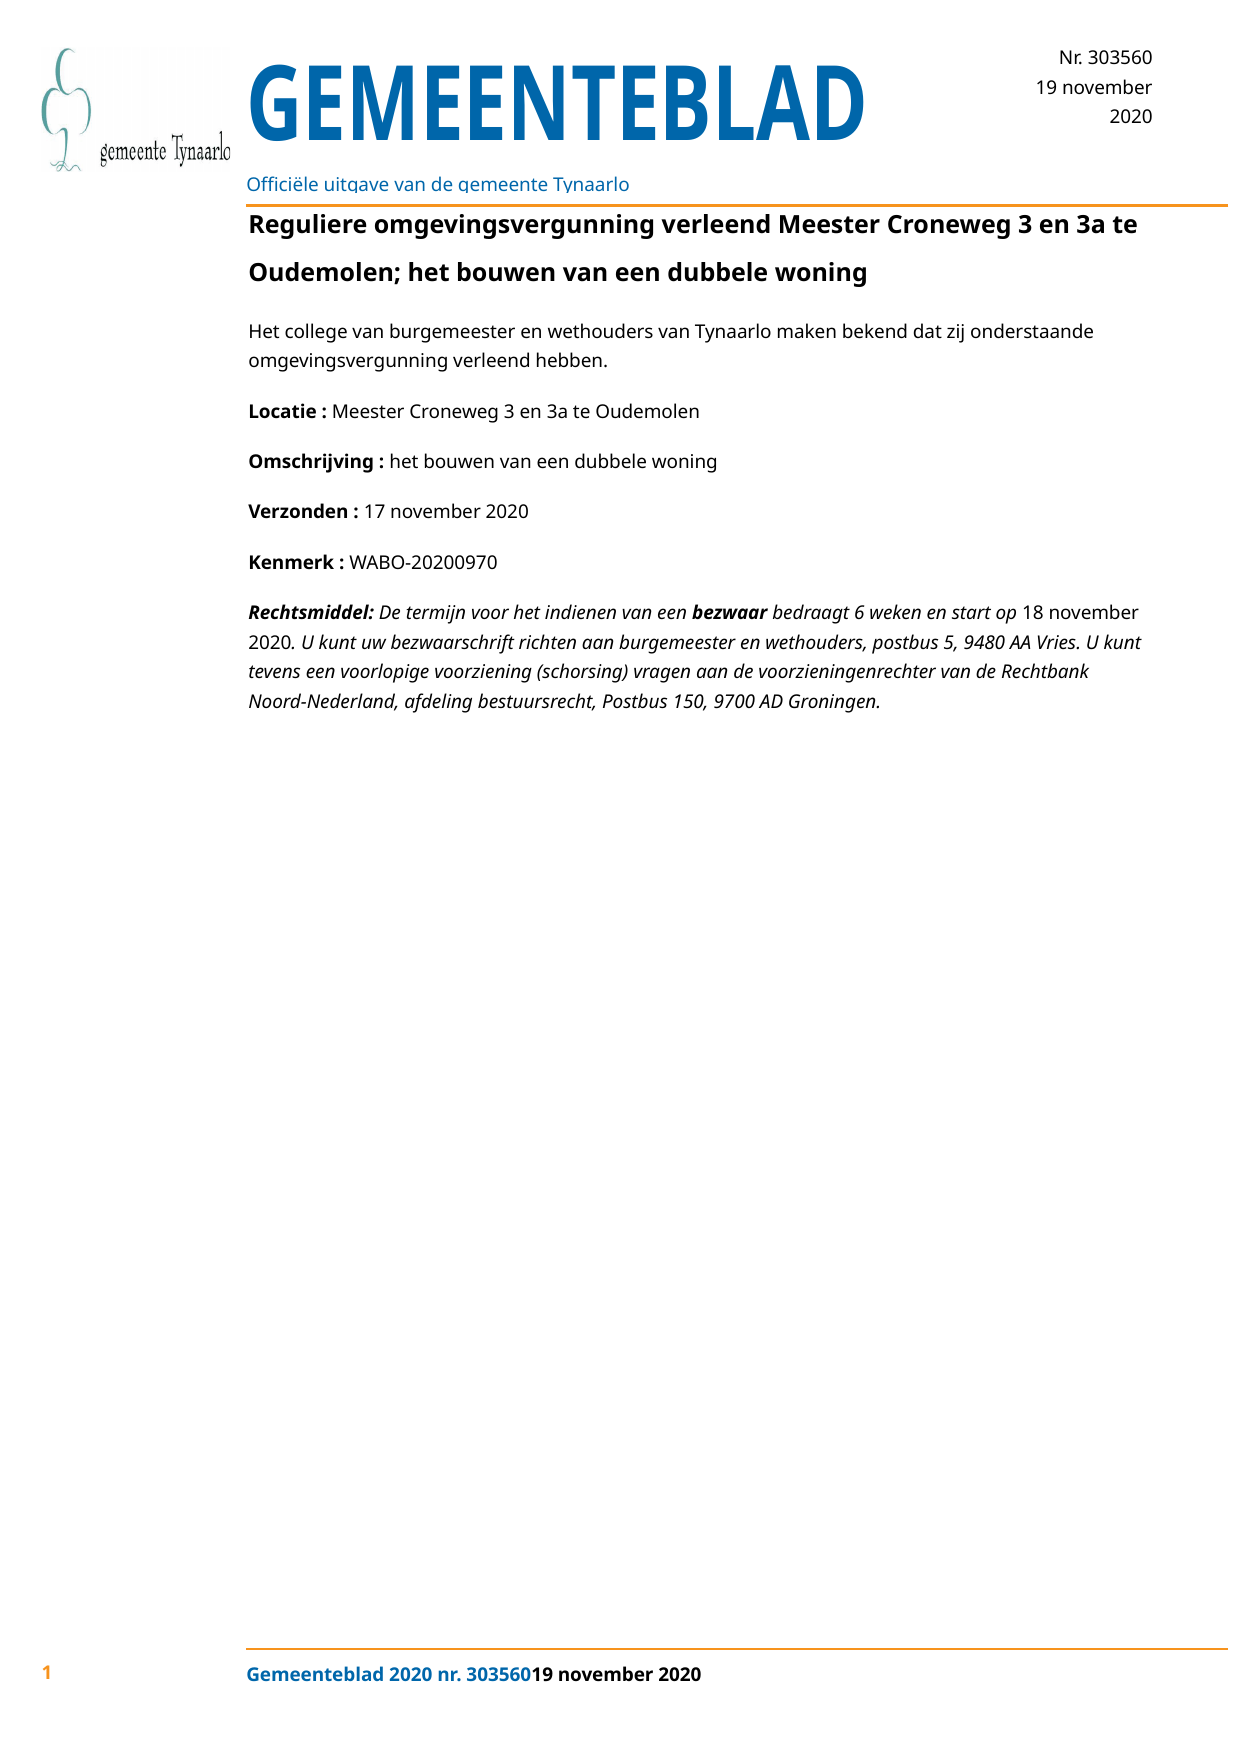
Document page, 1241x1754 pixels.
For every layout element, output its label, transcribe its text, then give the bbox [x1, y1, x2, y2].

text Kenmerk : WABO-20200970 [248, 549, 1152, 575]
text Reguliere omgevingsvergunning verleend Meester Croneweg 3 en 3a te Oudemolen; het bouwen van een dubbele woning [248, 207, 1152, 288]
text Omschrijving : het bouwen van een dubbele woning [248, 448, 1152, 474]
text Locatie : Meester Croneweg 3 en 3a te Oudemolen [248, 398, 1152, 424]
picture [41, 47, 231, 172]
text Verzonden : 17 november 2020 [248, 499, 1152, 524]
text Rechtsmiddel: De termijn voor het indienen van een bezwaar bedraagt 6 weken en start op 18 november 2020. U kunt uw bezwaarschrift richten aan burgemeester en wethouders, postbus 5, 9480 AA Vries. U kunt tevens een voorlopige voorziening (schorsing) vragen aan de voorzieningenrechter van de Rechtbank Noord-Nederland, afdeling bestuursrecht, Postbus 150, 9700 AD Groningen. [248, 599, 1152, 714]
text Het college van burgemeester en wethouders van Tynaarlo maken bekend dat zij onderstaande omgevingsvergunning verleend hebben. [248, 318, 1152, 373]
